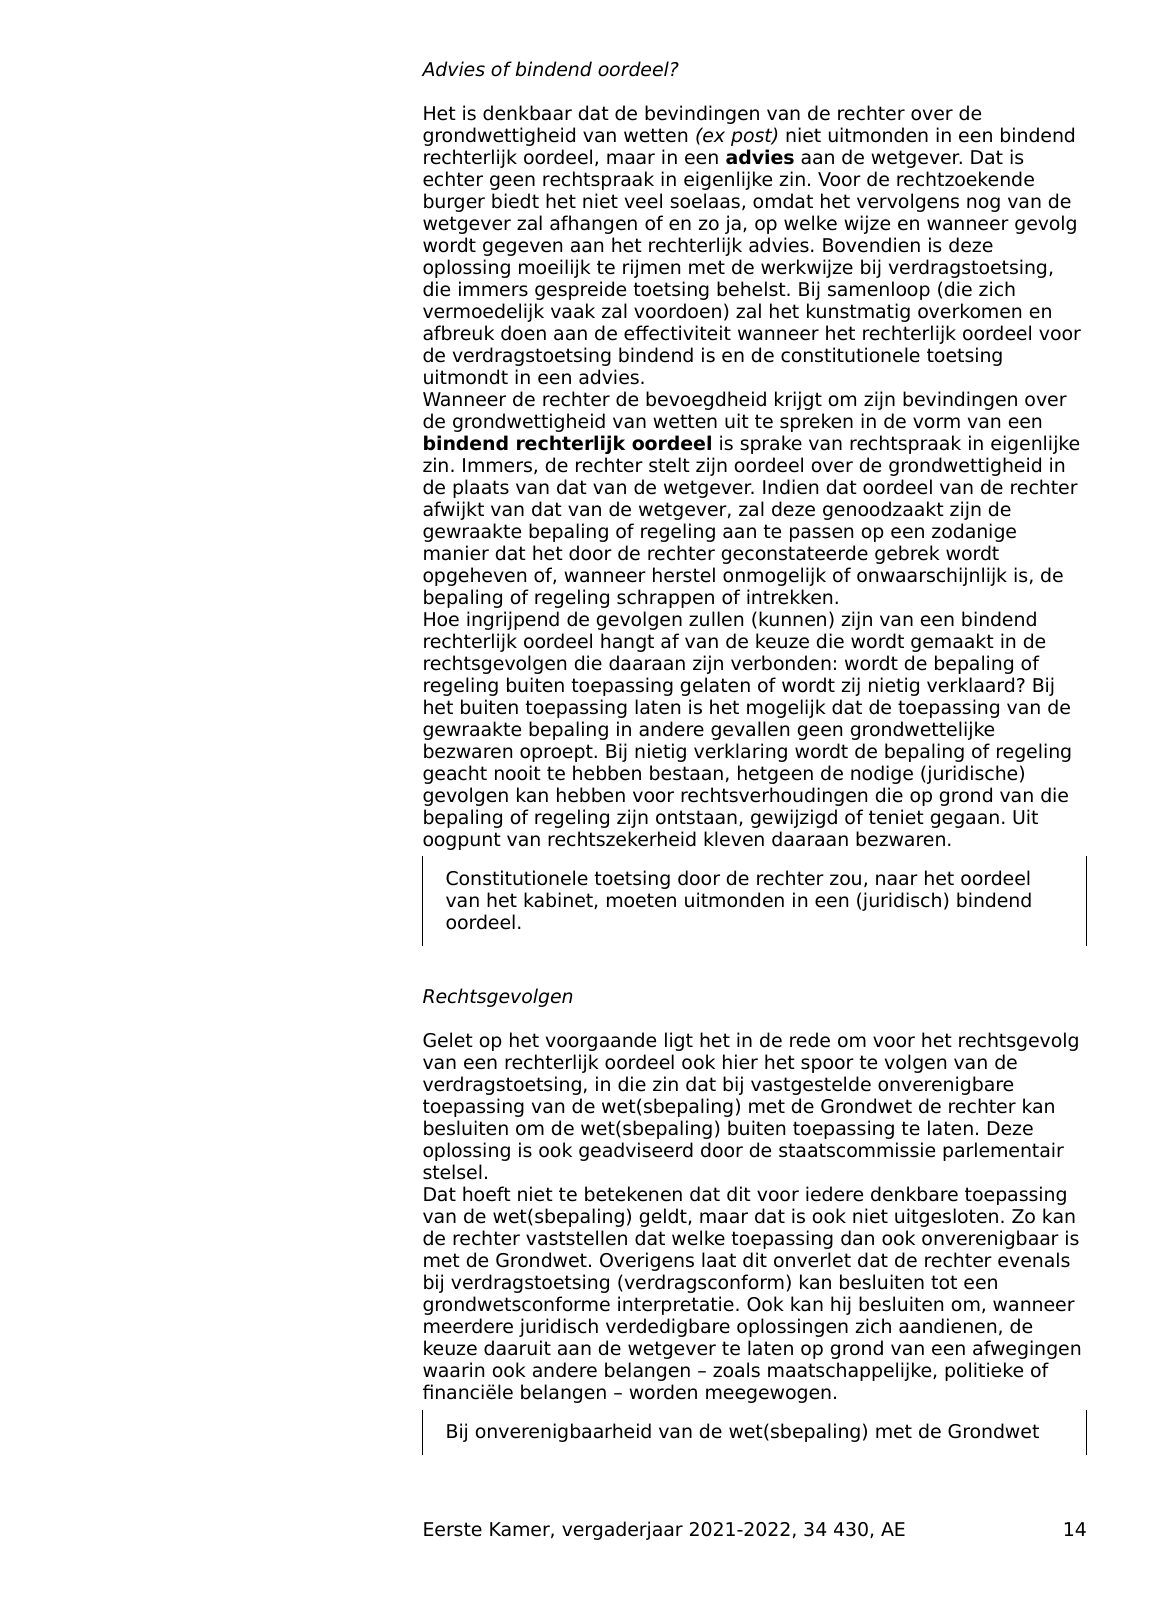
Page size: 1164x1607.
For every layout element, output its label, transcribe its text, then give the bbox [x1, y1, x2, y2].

text Het is denkbaar dat de bevindingen van de rechter over de grondwettigheid van wetten (ex post) niet uitmonden in een bindend rechterlijk oordeel, maar in een advies aan de wetgever. Dat is echter geen rechtspraak in eigenlijke zin. Voor de rechtzoekende burger biedt het niet veel soelaas, omdat het vervolgens nog van de wetgever zal afhangen of en zo ja, op welke wijze en wanneer gevolg wordt gegeven aan het rechterlijk advies. Bovendien is deze oplossing moeilijk te rijmen met de werkwijze bij verdragstoetsing, die immers gespreide toetsing behelst. Bij samenloop (die zich vermoedelijk vaak zal voordoen) zal het kunstmatig overkomen en afbreuk doen aan de effectiviteit wanneer het rechterlijk oordeel voor de verdragstoetsing bindend is en de constitutionele toetsing uitmondt in een advies. [422, 103, 1087, 389]
table_header Constitutionele toetsing door de rechter zou, naar het oordeel van het kabinet, moeten uitmonden in een (juridisch) bindend oordeel. [423, 856, 1086, 946]
subtitle Advies of bindend oordeel? [422, 59, 1087, 81]
text Dat hoeft niet te betekenen dat dit voor iedere denkbare toepassing van de wet(sbepaling) geldt, maar dat is ook niet uitgesloten. Zo kan de rechter vaststellen dat welke toepassing dan ook onverenigbaar is met de Grondwet. Overigens laat dit onverlet dat de rechter evenals bij verdragstoetsing (verdragsconform) kan besluiten tot een grondwetsconforme interpretatie. Ook kan hij besluiten om, wanneer meerdere juridisch verdedigbare oplossingen zich aandienen, de keuze daaruit aan de wetgever te laten op grond van een afwegingen waarin ook andere belangen – zoals maatschappelijke, politieke of financiële belangen – worden meegewogen. [422, 1184, 1087, 1404]
subtitle Rechtsgevolgen [422, 986, 1087, 1008]
text Gelet op het voorgaande ligt het in de rede om voor het rechtsgevolg van een rechterlijk oordeel ook hier het spoor te volgen van de verdragstoetsing, in die zin dat bij vastgestelde onverenigbare toepassing van de wet(sbepaling) met de Grondwet de rechter kan besluiten om de wet(sbepaling) buiten toepassing te laten. Deze oplossing is ook geadviseerd door de staatscommissie parlementair stelsel. [422, 1030, 1087, 1184]
text Hoe ingrijpend de gevolgen zullen (kunnen) zijn van een bindend rechterlijk oordeel hangt af van de keuze die wordt gemaakt in de rechtsgevolgen die daaraan zijn verbonden: wordt de bepaling of regeling buiten toepassing gelaten of wordt zij nietig verklaard? Bij het buiten toepassing laten is het mogelijk dat de toepassing van de gewraakte bepaling in andere gevallen geen grondwettelijke bezwaren oproept. Bij nietig verklaring wordt de bepaling of regeling geacht nooit te hebben bestaan, hetgeen de nodige (juridische) gevolgen kan hebben voor rechtsverhoudingen die op grond van die bepaling of regeling zijn ontstaan, gewijzigd of teniet gegaan. Uit oogpunt van rechtszekerheid kleven daaraan bezwaren. [422, 609, 1087, 851]
table_header Bij onverenigbaarheid van de wet(sbepaling) met de Grondwet [423, 1410, 1086, 1455]
text Wanneer de rechter de bevoegdheid krijgt om zijn bevindingen over de grondwettigheid van wetten uit te spreken in de vorm van een bindend rechterlijk oordeel is sprake van rechtspraak in eigenlijke zin. Immers, de rechter stelt zijn oordeel over de grondwettigheid in de plaats van dat van de wetgever. Indien dat oordeel van de rechter afwijkt van dat van de wetgever, zal deze genoodzaakt zijn de gewraakte bepaling of regeling aan te passen op een zodanige manier dat het door de rechter geconstateerde gebrek wordt opgeheven of, wanneer herstel onmogelijk of onwaarschijnlijk is, de bepaling of regeling schrappen of intrekken. [422, 389, 1087, 609]
